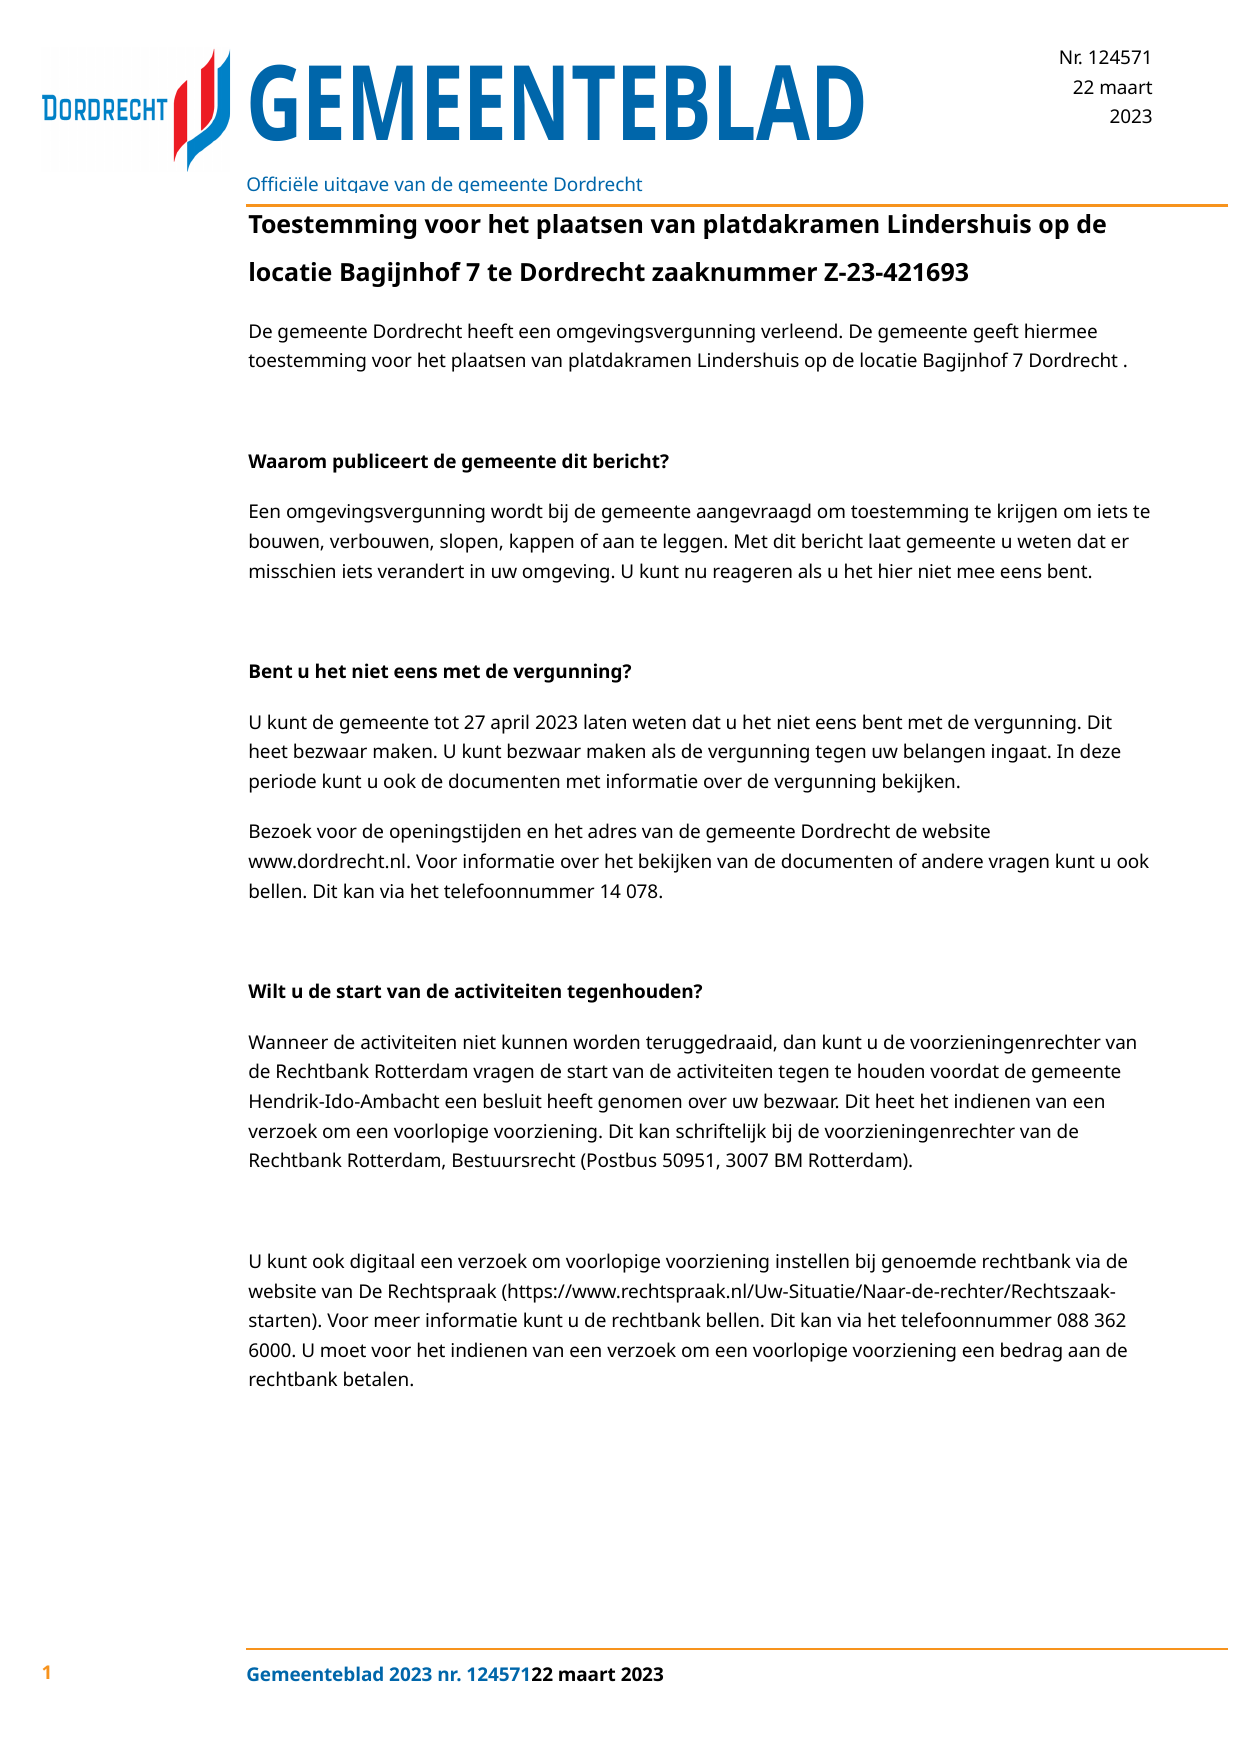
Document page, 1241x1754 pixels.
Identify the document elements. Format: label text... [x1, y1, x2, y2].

picture [41, 47, 231, 172]
text Toestemming voor het plaatsen van platdakramen Lindershuis op de locatie Bagijnhof 7 te Dordrecht zaaknummer Z-23-421693 [248, 207, 1152, 288]
text De gemeente Dordrecht heeft een omgevingsvergunning verleend. De gemeente geeft hiermee toestemming voor het plaatsen van platdakramen Lindershuis op de locatie Bagijnhof 7 Dordrecht . [248, 318, 1152, 373]
text Een omgevingsvergunning wordt bij de gemeente aangevraagd om toestemming te krijgen om iets te bouwen, verbouwen, slopen, kappen of aan te leggen. Met dit bericht laat gemeente u weten dat er misschien iets verandert in uw omgeving. U kunt nu reageren als u het hier niet mee eens bent. [248, 499, 1152, 584]
text Wanneer de activiteiten niet kunnen worden teruggedraaid, dan kunt u de voorzieningenrechter van de Rechtbank Rotterdam vragen de start van de activiteiten tegen te houden voordat de gemeente Hendrik-Ido-Ambacht een besluit heeft genomen over uw bezwaar. Dit heet het indienen van een verzoek om een voorlopige voorziening. Dit kan schriftelijk bij de voorzieningenrechter van de Rechtbank Rotterdam, Bestuursrecht (Postbus 50951, 3007 BM Rotterdam). [248, 1029, 1152, 1173]
text Bezoek voor de openingstijden en het adres van de gemeente Dordrecht de website www.dordrecht.nl. Voor informatie over het bekijken van de documenten of andere vragen kunt u ook bellen. Dit kan via het telefoonnummer 14 078. [248, 819, 1152, 904]
text U kunt de gemeente tot 27 april 2023 laten weten dat u het niet eens bent met de vergunning. Dit heet bezwaar maken. U kunt bezwaar maken als de vergunning tegen uw belangen ingaat. In deze periode kunt u ook de documenten met informatie over de vergunning bekijken. [248, 709, 1152, 794]
text U kunt ook digitaal een verzoek om voorlopige voorziening instellen bij genoemde rechtbank via de website van De Rechtspraak (https://www.rechtspraak.nl/Uw-Situatie/Naar-de-rechter/Rechtszaak-starten). Voor meer informatie kunt u de rechtbank bellen. Dit kan via het telefoonnummer 088 362 6000. U moet voor het indienen van een verzoek om een voorlopige voorziening een bedrag aan de rechtbank betalen. [248, 1248, 1152, 1392]
text Wilt u de start van de activiteiten tegenhouden? [248, 979, 1152, 1004]
text Bent u het niet eens met de vergunning? [248, 659, 1152, 684]
text Waarom publiceert de gemeente dit bericht? [248, 448, 1152, 474]
